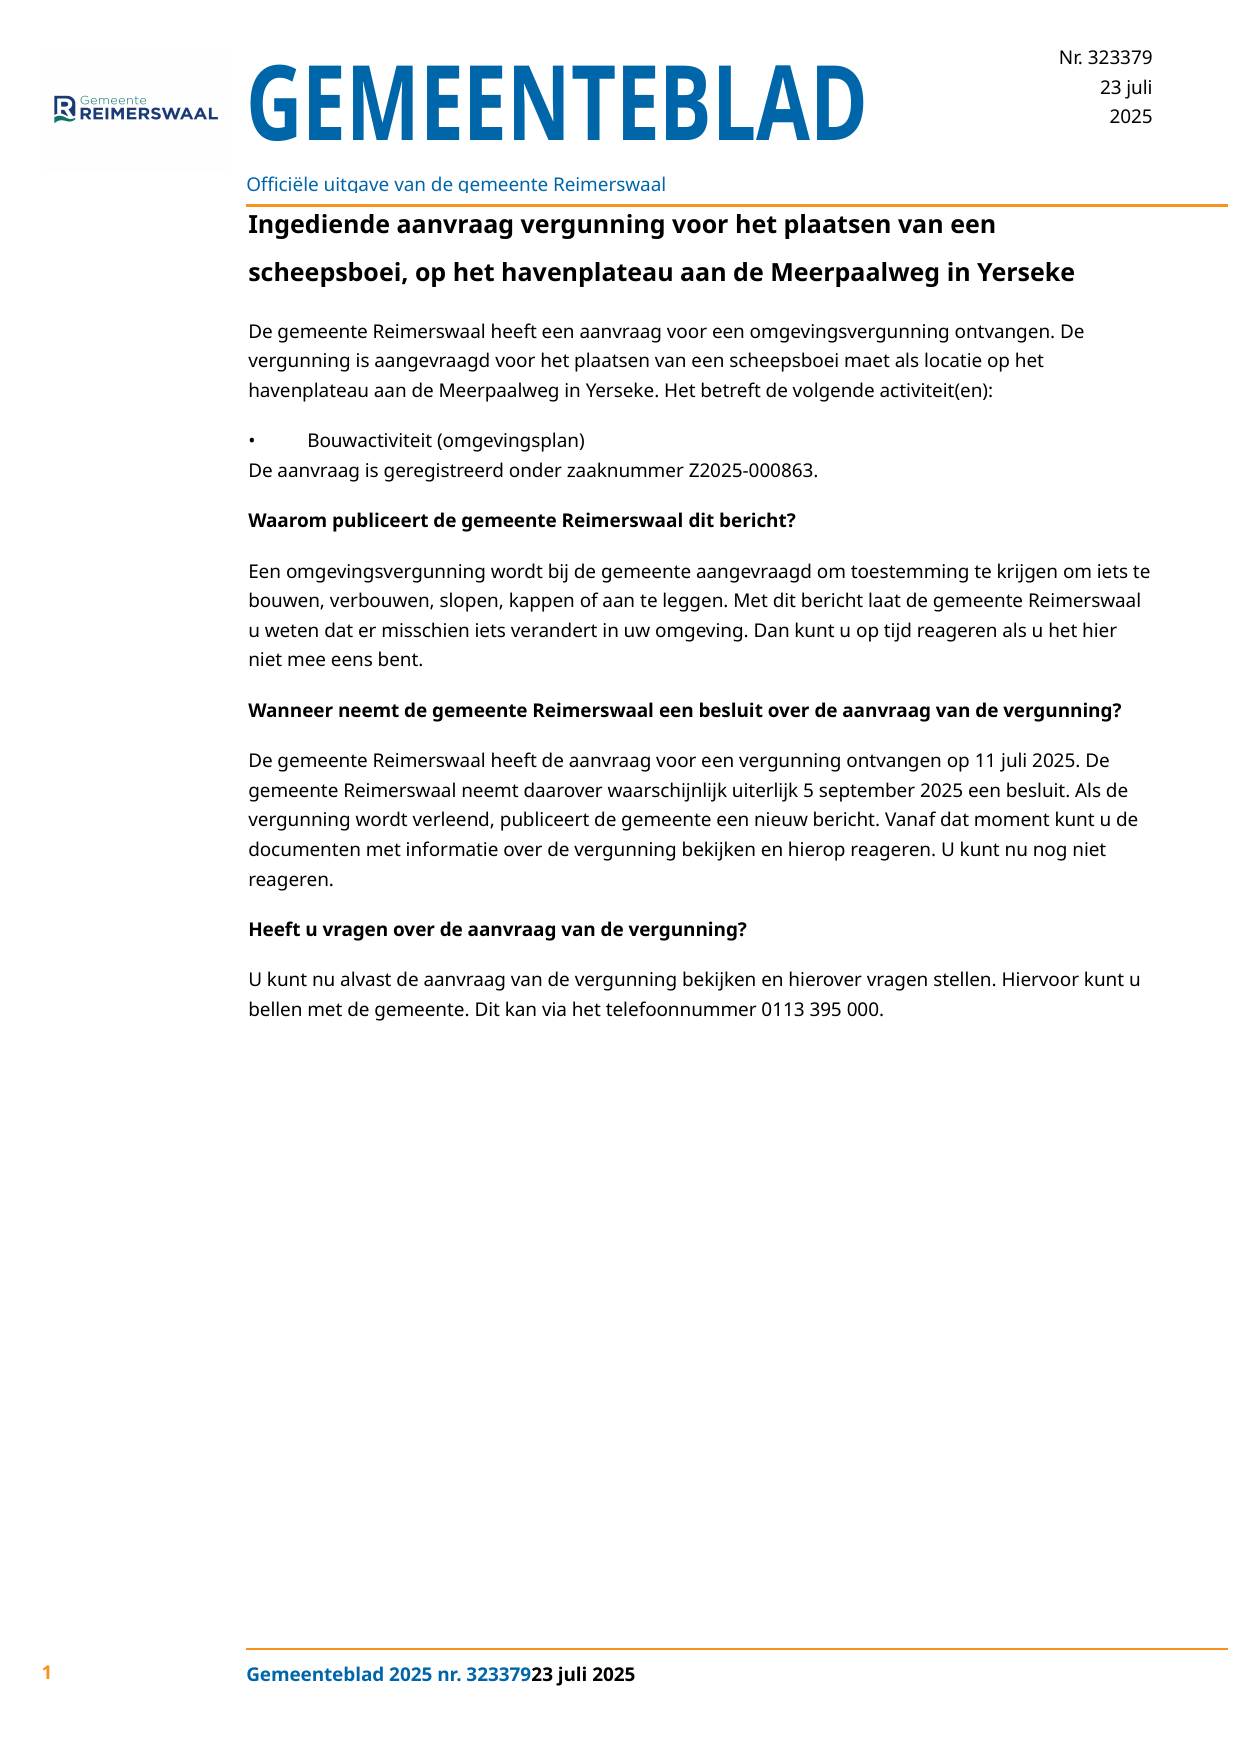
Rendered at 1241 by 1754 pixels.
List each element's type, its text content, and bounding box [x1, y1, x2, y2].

text Ingediende aanvraag vergunning voor het plaatsen van een scheepsboei, op het havenplateau aan de Meerpaalweg in Yerseke [248, 207, 1152, 288]
text De gemeente Reimerswaal heeft de aanvraag voor een vergunning ontvangen op 11 juli 2025. De gemeente Reimerswaal neemt daarover waarschijnlijk uiterlijk 5 september 2025 een besluit. Als de vergunning wordt verleend, publiceert de gemeente een nieuw bericht. Vanaf dat moment kunt u de documenten met informatie over de vergunning bekijken en hierop reageren. U kunt nu nog niet reageren. [248, 747, 1152, 892]
text Wanneer neemt de gemeente Reimerswaal een besluit over de aanvraag van de vergunning? [248, 697, 1152, 723]
text Heeft u vragen over de aanvraag van de vergunning? [248, 916, 1152, 942]
text De gemeente Reimerswaal heeft een aanvraag voor een omgevingsvergunning ontvangen. De vergunning is aangevraagd voor het plaatsen van een scheepsboei maet als locatie op het havenplateau aan de Meerpaalweg in Yerseke. Het betreft de volgende activiteit(en): [248, 318, 1152, 403]
picture [41, 47, 231, 172]
list Bouwactiviteit (omgevingsplan) [248, 427, 1152, 453]
text U kunt nu alvast de aanvraag van de vergunning bekijken en hierover vragen stellen. Hiervoor kunt u bellen met de gemeente. Dit kan via het telefoonnummer 0113 395 000. [248, 967, 1152, 1022]
text Een omgevingsvergunning wordt bij de gemeente aangevraagd om toestemming te krijgen om iets te bouwen, verbouwen, slopen, kappen of aan te leggen. Met dit bericht laat de gemeente Reimerswaal u weten dat er misschien iets verandert in uw omgeving. Dan kunt u op tijd reageren als u het hier niet mee eens bent. [248, 558, 1152, 672]
text De aanvraag is geregistreerd onder zaaknummer Z2025-000863. [248, 457, 1152, 483]
text Waarom publiceert de gemeente Reimerswaal dit bericht? [248, 507, 1152, 533]
